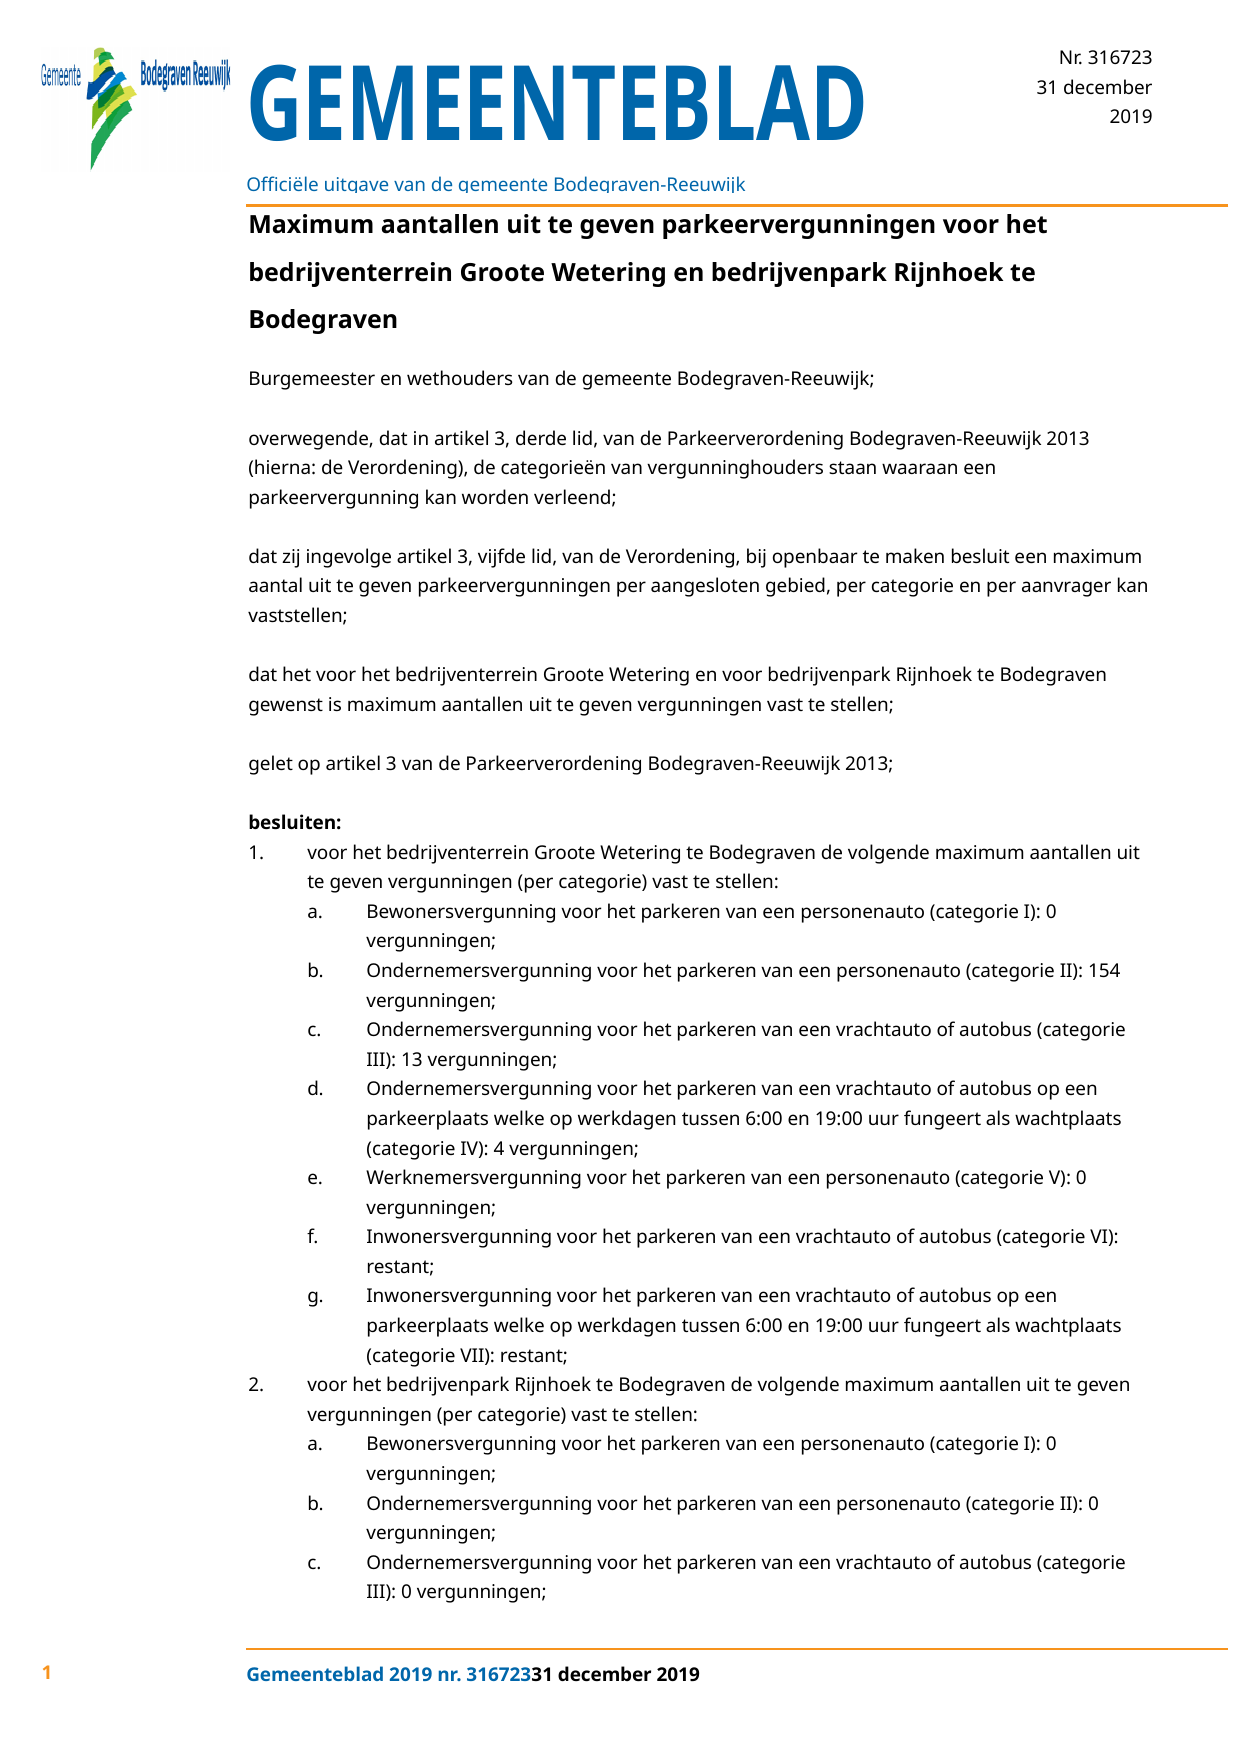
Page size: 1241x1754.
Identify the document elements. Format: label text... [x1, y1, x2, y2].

text dat zij ingevolge artikel 3, vijfde lid, van de Verordening, bij openbaar te maken besluit een maximum aantal uit te geven parkeervergunningen per aangesloten gebied, per categorie en per aanvrager kan vaststellen; [248, 543, 1152, 628]
list voor het bedrijventerrein Groote Wetering te Bodegraven de volgende maximum aantallen uit te geven vergunningen (per categorie) vast te stellen: [248, 839, 1152, 894]
text Burgemeester en wethouders van de gemeente Bodegraven-Reeuwijk; [248, 366, 1152, 391]
text besluiten: [248, 809, 1152, 835]
list Bewonersvergunning voor het parkeren van een personenauto (categorie I): 0 vergunningen; [307, 1431, 1152, 1486]
list Werknemersvergunning voor het parkeren van een personenauto (categorie V): 0 vergunningen; [307, 1164, 1152, 1219]
list Ondernemersvergunning voor het parkeren van een vrachtauto of autobus (categorie III): 13 vergunningen; [307, 1016, 1152, 1072]
list Inwonersvergunning voor het parkeren van een vrachtauto of autobus op een parkeerplaats welke op werkdagen tussen 6:00 en 19:00 uur fungeert als wachtplaats (categorie VII): restant; [307, 1283, 1152, 1367]
list voor het bedrijvenpark Rijnhoek te Bodegraven de volgende maximum aantallen uit te geven vergunningen (per categorie) vast te stellen: [248, 1371, 1152, 1427]
text Maximum aantallen uit te geven parkeervergunningen voor het bedrijventerrein Groote Wetering en bedrijvenpark Rijnhoek te Bodegraven [248, 207, 1152, 336]
list Ondernemersvergunning voor het parkeren van een personenauto (categorie II): 0 vergunningen; [307, 1490, 1152, 1545]
list Bewonersvergunning voor het parkeren van een personenauto (categorie I): 0 vergunningen; [307, 898, 1152, 953]
list Ondernemersvergunning voor het parkeren van een vrachtauto of autobus (categorie III): 0 vergunningen; [307, 1549, 1152, 1604]
text gelet op artikel 3 van de Parkeerverordening Bodegraven-Reeuwijk 2013; [248, 750, 1152, 776]
text dat het voor het bedrijventerrein Groote Wetering en voor bedrijvenpark Rijnhoek te Bodegraven gewenst is maximum aantallen uit te geven vergunningen vast te stellen; [248, 661, 1152, 717]
list Ondernemersvergunning voor het parkeren van een vrachtauto of autobus op een parkeerplaats welke op werkdagen tussen 6:00 en 19:00 uur fungeert als wachtplaats (categorie IV): 4 vergunningen; [307, 1076, 1152, 1160]
list Inwonersvergunning voor het parkeren van een vrachtauto of autobus (categorie VI): restant; [307, 1223, 1152, 1279]
text overwegende, dat in artikel 3, derde lid, van de Parkeerverordening Bodegraven-Reeuwijk 2013 (hierna: de Verordening), de categorieën van vergunninghouders staan waaraan een parkeervergunning kan worden verleend; [248, 425, 1152, 509]
picture [41, 47, 231, 172]
list Ondernemersvergunning voor het parkeren van een personenauto (categorie II): 154 vergunningen; [307, 957, 1152, 1012]
